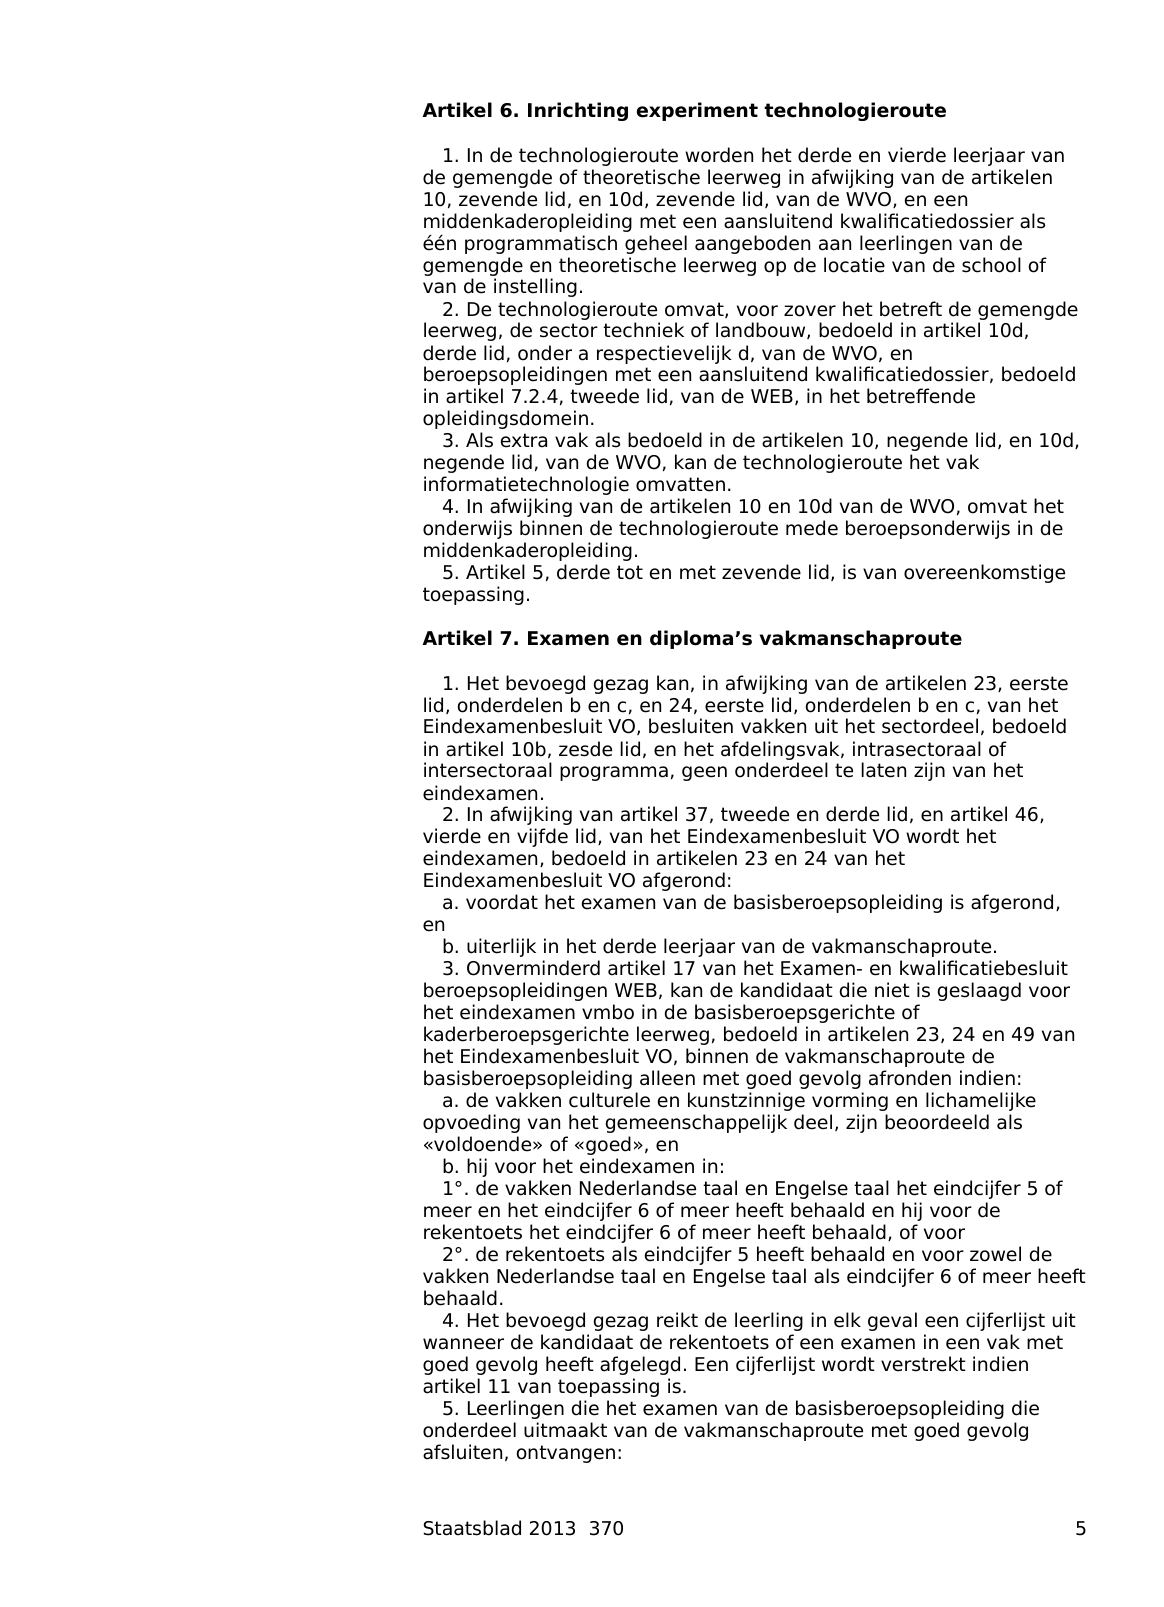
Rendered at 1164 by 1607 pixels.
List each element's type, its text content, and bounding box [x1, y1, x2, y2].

text 2. In afwijking van artikel 37, tweede en derde lid, en artikel 46, vierde en vijfde lid, van het Eindexamenbesluit VO wordt het eindexamen, bedoeld in artikelen 23 en 24 van het Eindexamenbesluit VO afgerond: [422, 804, 1087, 892]
text 4. Het bevoegd gezag reikt de leerling in elk geval een cijferlijst uit wanneer de kandidaat de rekentoets of een examen in een vak met goed gevolg heeft afgelegd. Een cijferlijst wordt verstrekt indien artikel 11 van toepassing is. [422, 1310, 1087, 1398]
text 5. Leerlingen die het examen van de basisberoepsopleiding die onderdeel uitmaakt van de vakmanschaproute met goed gevolg afsluiten, ontvangen: [422, 1398, 1087, 1464]
text 3. Als extra vak als bedoeld in de artikelen 10, negende lid, en 10d, negende lid, van de WVO, kan de technologieroute het vak informatietechnologie omvatten. [422, 430, 1087, 496]
text 1. In de technologieroute worden het derde en vierde leerjaar van de gemengde of theoretische leerweg in afwijking van de artikelen 10, zevende lid, en 10d, zevende lid, van de WVO, en een middenkaderopleiding met een aansluitend kwalificatiedossier als één programmatisch geheel aangeboden aan leerlingen van de gemengde en theoretische leerweg op de locatie van de school of van de instelling. [422, 144, 1087, 298]
text 1°. de vakken Nederlandse taal en Engelse taal het eindcijfer 5 of meer en het eindcijfer 6 of meer heeft behaald en hij voor de rekentoets het eindcijfer 6 of meer heeft behaald, of voor [422, 1178, 1087, 1244]
text 3. Onverminderd artikel 17 van het Examen- en kwalificatiebesluit beroepsopleidingen WEB, kan de kandidaat die niet is geslaagd voor het eindexamen vmbo in de basisberoepsgerichte of kaderberoepsgerichte leerweg, bedoeld in artikelen 23, 24 en 49 van het Eindexamenbesluit VO, binnen de vakmanschaproute de basisberoepsopleiding alleen met goed gevolg afronden indien: [422, 958, 1087, 1090]
text 2°. de rekentoets als eindcijfer 5 heeft behaald en voor zowel de vakken Nederlandse taal en Engelse taal als eindcijfer 6 of meer heeft behaald. [422, 1244, 1087, 1310]
text a. voordat het examen van de basisberoepsopleiding is afgerond, en [422, 892, 1087, 936]
subtitle Artikel 6. Inrichting experiment technologieroute [422, 100, 1087, 122]
text b. uiterlijk in het derde leerjaar van de vakmanschaproute. [422, 936, 1087, 958]
text 2. De technologieroute omvat, voor zover het betreft de gemengde leerweg, de sector techniek of landbouw, bedoeld in artikel 10d, derde lid, onder a respectievelijk d, van de WVO, en beroepsopleidingen met een aansluitend kwalificatiedossier, bedoeld in artikel 7.2.4, tweede lid, van de WEB, in het betreffende opleidingsdomein. [422, 298, 1087, 430]
text 1. Het bevoegd gezag kan, in afwijking van de artikelen 23, eerste lid, onderdelen b en c, en 24, eerste lid, onderdelen b en c, van het Eindexamenbesluit VO, besluiten vakken uit het sectordeel, bedoeld in artikel 10b, zesde lid, en het afdelingsvak, intrasectoraal of intersectoraal programma, geen onderdeel te laten zijn van het eindexamen. [422, 672, 1087, 804]
text 4. In afwijking van de artikelen 10 en 10d van de WVO, omvat het onderwijs binnen de technologieroute mede beroepsonderwijs in de middenkaderopleiding. [422, 496, 1087, 562]
text 5. Artikel 5, derde tot en met zevende lid, is van overeenkomstige toepassing. [422, 562, 1087, 606]
text a. de vakken culturele en kunstzinnige vorming en lichamelijke opvoeding van het gemeenschappelijk deel, zijn beoordeeld als «voldoende» of «goed», en [422, 1090, 1087, 1156]
subtitle Artikel 7. Examen en diploma’s vakmanschaproute [422, 628, 1087, 650]
text b. hij voor het eindexamen in: [422, 1156, 1087, 1178]
